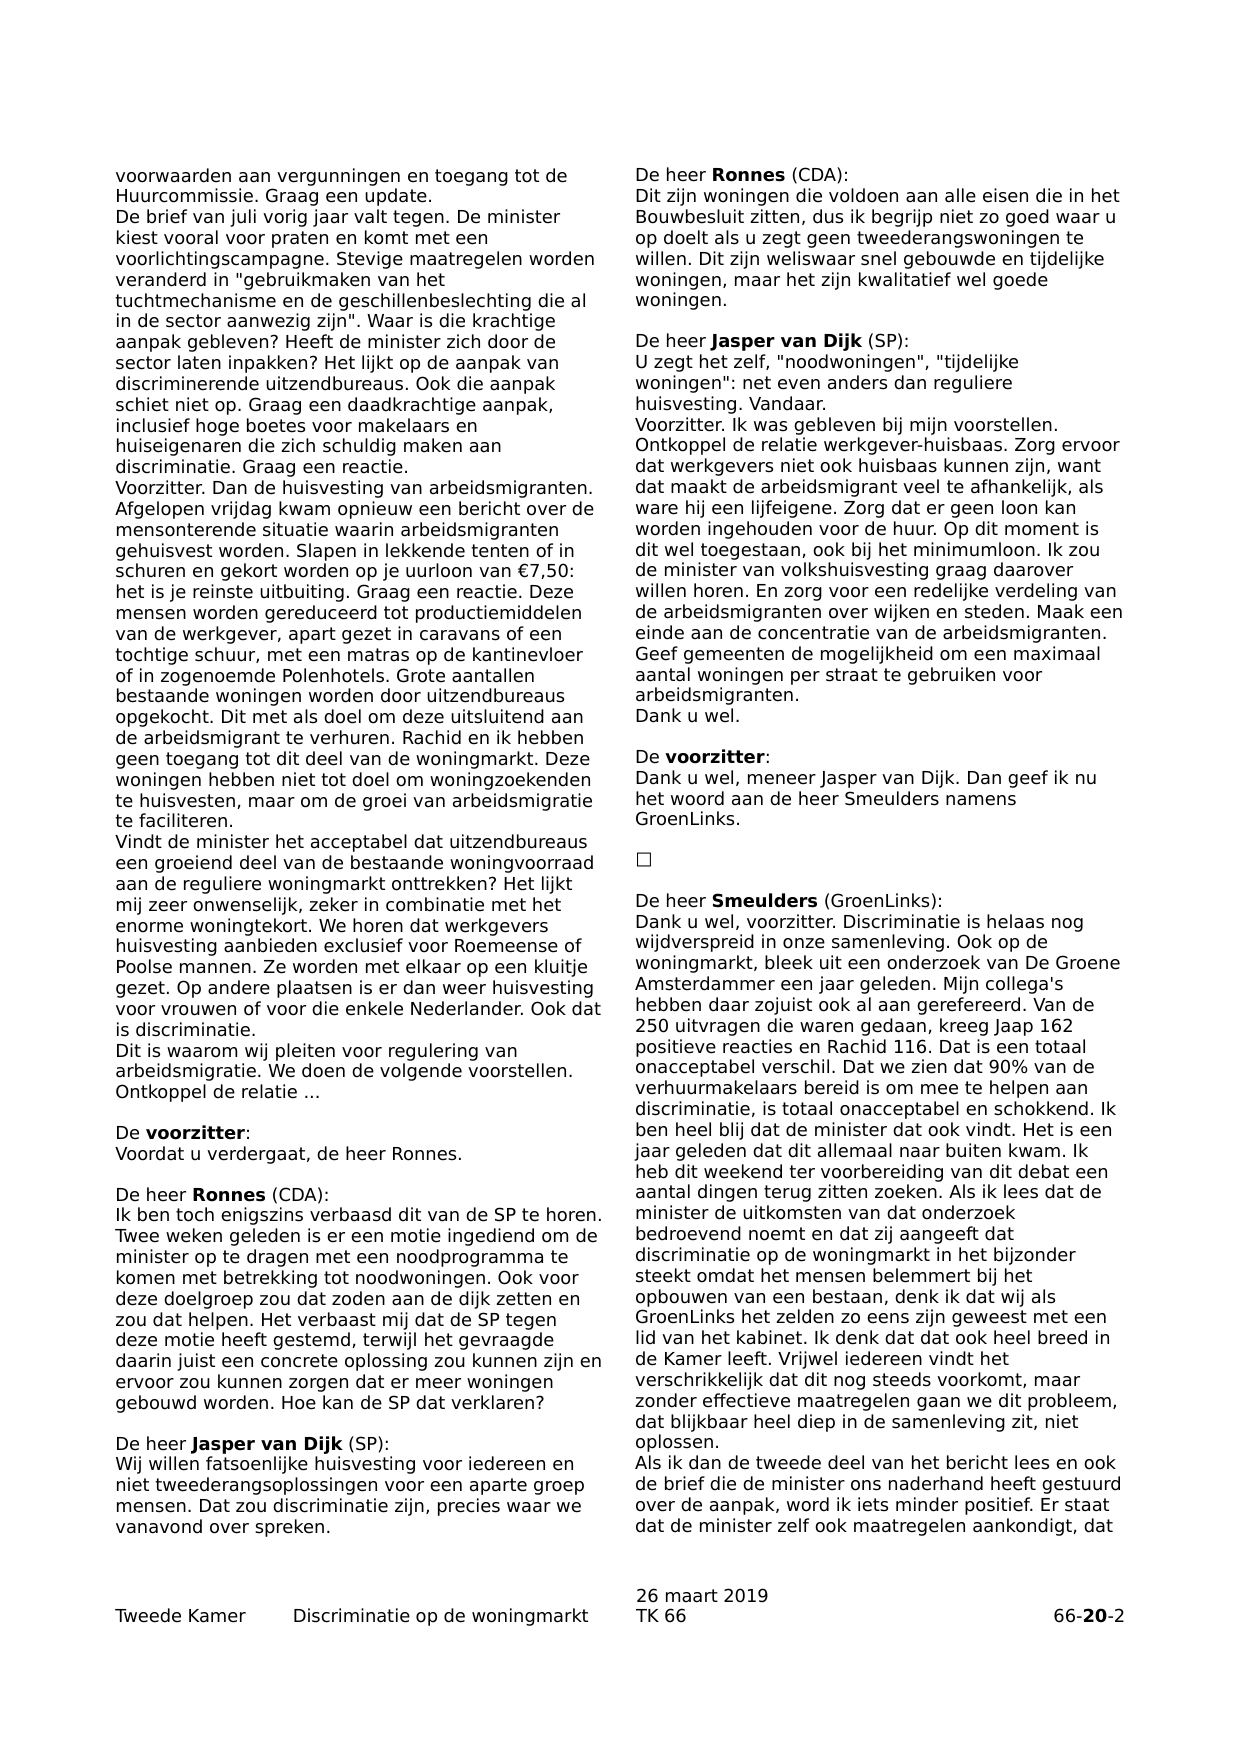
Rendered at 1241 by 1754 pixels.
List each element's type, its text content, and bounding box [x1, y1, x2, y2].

text De brief van juli vorig jaar valt tegen. De minister kiest vooral voor praten en komt met een voorlichtingscampagne. Stevige maatregelen worden veranderd in "gebruikmaken van het tuchtmechanisme en de geschillenbeslechting die al in de sector aanwezig zijn". Waar is die krachtige aanpak gebleven? Heeft de minister zich door de sector laten inpakken? Het lijkt op de aanpak van discriminerende uitzendbureaus. Ook die aanpak schiet niet op. Graag een daadkrachtige aanpak, inclusief hoge boetes voor makelaars en huiseigenaren die zich schuldig maken aan discriminatie. Graag een reactie. [115, 207, 605, 478]
text ⬜ [635, 850, 1125, 871]
text Vindt de minister het acceptabel dat uitzendbureaus een groeiend deel van de bestaande woningvoorraad aan de reguliere woningmarkt onttrekken? Het lijkt mij zeer onwenselijk, zeker in combinatie met het enorme woningtekort. We horen dat werkgevers huisvesting aanbieden exclusief voor Roemeense of Poolse mannen. Ze worden met elkaar op een kluitje gezet. Op andere plaatsen is er dan weer huisvesting voor vrouwen of voor die enkele Nederlander. Ook dat is discriminatie. [115, 832, 605, 1040]
text Als ik dan de tweede deel van het bericht lees en ook de brief die de minister ons naderhand heeft gestuurd over de aanpak, word ik iets minder positief. Er staat dat de minister zelf ook maatregelen aankondigt, dat [635, 1453, 1125, 1536]
text Voorzitter. Dan de huisvesting van arbeidsmigranten. Afgelopen vrijdag kwam opnieuw een bericht over de mensonterende situatie waarin arbeidsmigranten gehuisvest worden. Slapen in lekkende tenten of in schuren en gekort worden op je uurloon van €7,50: het is je reinste uitbuiting. Graag een reactie. Deze mensen worden gereduceerd tot productiemiddelen van de werkgever, apart gezet in caravans of een tochtige schuur, met een matras op de kantinevloer of in zogenoemde Polenhotels. Grote aantallen bestaande woningen worden door uitzendbureaus opgekocht. Dit met als doel om deze uitsluitend aan de arbeidsmigrant te verhuren. Rachid en ik hebben geen toegang tot dit deel van de woningmarkt. Deze woningen hebben niet tot doel om woningzoekenden te huisvesten, maar om de groei van arbeidsmigratie te faciliteren. [115, 478, 605, 832]
text Dank u wel, meneer Jasper van Dijk. Dan geef ik nu het woord aan de heer Smeulders namens GroenLinks. [635, 767, 1125, 830]
text De heer Ronnes (CDA): [115, 1184, 605, 1205]
text U zegt het zelf, "noodwoningen", "tijdelijke woningen": net even anders dan reguliere huisvesting. Vandaar. [635, 352, 1125, 414]
text Dank u wel. [635, 706, 1125, 727]
text Voorzitter. Ik was gebleven bij mijn voorstellen. Ontkoppel de relatie werkgever-huisbaas. Zorg ervoor dat werkgevers niet ook huisbaas kunnen zijn, want dat maakt de arbeidsmigrant veel te afhankelijk, als ware hij een lijfeigene. Zorg dat er geen loon kan worden ingehouden voor de huur. Op dit moment is dit wel toegestaan, ook bij het minimumloon. Ik zou de minister van volkshuisvesting graag daarover willen horen. En zorg voor een redelijke verdeling van de arbeidsmigranten over wijken en steden. Maak een einde aan de concentratie van de arbeidsmigranten. Geef gemeenten de mogelijkheid om een maximaal aantal woningen per straat te gebruiken voor arbeidsmigranten. [635, 414, 1125, 706]
text Dit is waarom wij pleiten voor regulering van arbeidsmigratie. We doen de volgende voorstellen. Ontkoppel de relatie ... [115, 1040, 605, 1103]
text De heer Ronnes (CDA): [635, 165, 1125, 186]
text Dit zijn woningen die voldoen aan alle eisen die in het Bouwbesluit zitten, dus ik begrijp niet zo goed waar u op doelt als u zegt geen tweederangswoningen te willen. Dit zijn weliswaar snel gebouwde en tijdelijke woningen, maar het zijn kwalitatief wel goede woningen. [635, 186, 1125, 311]
text Ik ben toch enigszins verbaasd dit van de SP te horen. Twee weken geleden is er een motie ingediend om de minister op te dragen met een noodprogramma te komen met betrekking tot noodwoningen. Ook voor deze doelgroep zou dat zoden aan de dijk zetten en zou dat helpen. Het verbaast mij dat de SP tegen deze motie heeft gestemd, terwijl het gevraagde daarin juist een concrete oplossing zou kunnen zijn en ervoor zou kunnen zorgen dat er meer woningen gebouwd worden. Hoe kan de SP dat verklaren? [115, 1205, 605, 1413]
text De voorzitter: [635, 747, 1125, 767]
text De heer Jasper van Dijk (SP): [115, 1433, 605, 1454]
text Voordat u verdergaat, de heer Ronnes. [115, 1143, 605, 1164]
text De voorzitter: [115, 1123, 605, 1143]
text De heer Smeulders (GroenLinks): [635, 891, 1125, 911]
text Dank u wel, voorzitter. Discriminatie is helaas nog wijdverspreid in onze samenleving. Ook op de woningmarkt, bleek uit een onderzoek van De Groene Amsterdammer een jaar geleden. Mijn collega's hebben daar zojuist ook al aan gerefereerd. Van de 250 uitvragen die waren gedaan, kreeg Jaap 162 positieve reacties en Rachid 116. Dat is een totaal onacceptabel verschil. Dat we zien dat 90% van de verhuurmakelaars bereid is om mee te helpen aan discriminatie, is totaal onacceptabel en schokkend. Ik ben heel blij dat de minister dat ook vindt. Het is een jaar geleden dat dit allemaal naar buiten kwam. Ik heb dit weekend ter voorbereiding van dit debat een aantal dingen terug zitten zoeken. Als ik lees dat de minister de uitkomsten van dat onderzoek bedroevend noemt en dat zij aangeeft dat discriminatie op de woningmarkt in het bijzonder steekt omdat het mensen belemmert bij het opbouwen van een bestaan, denk ik dat wij als GroenLinks het zelden zo eens zijn geweest met een lid van het kabinet. Ik denk dat dat ook heel breed in de Kamer leeft. Vrijwel iedereen vindt het verschrikkelijk dat dit nog steeds voorkomt, maar zonder effectieve maatregelen gaan we dit probleem, dat blijkbaar heel diep in de samenleving zit, niet oplossen. [635, 911, 1125, 1453]
text De heer Jasper van Dijk (SP): [635, 331, 1125, 352]
text Wij willen fatsoenlijke huisvesting voor iedereen en niet tweederangsoplossingen voor een aparte groep mensen. Dat zou discriminatie zijn, precies waar we vanavond over spreken. [115, 1454, 605, 1537]
text voorwaarden aan vergunningen en toegang tot de Huurcommissie. Graag een update. [115, 165, 605, 207]
